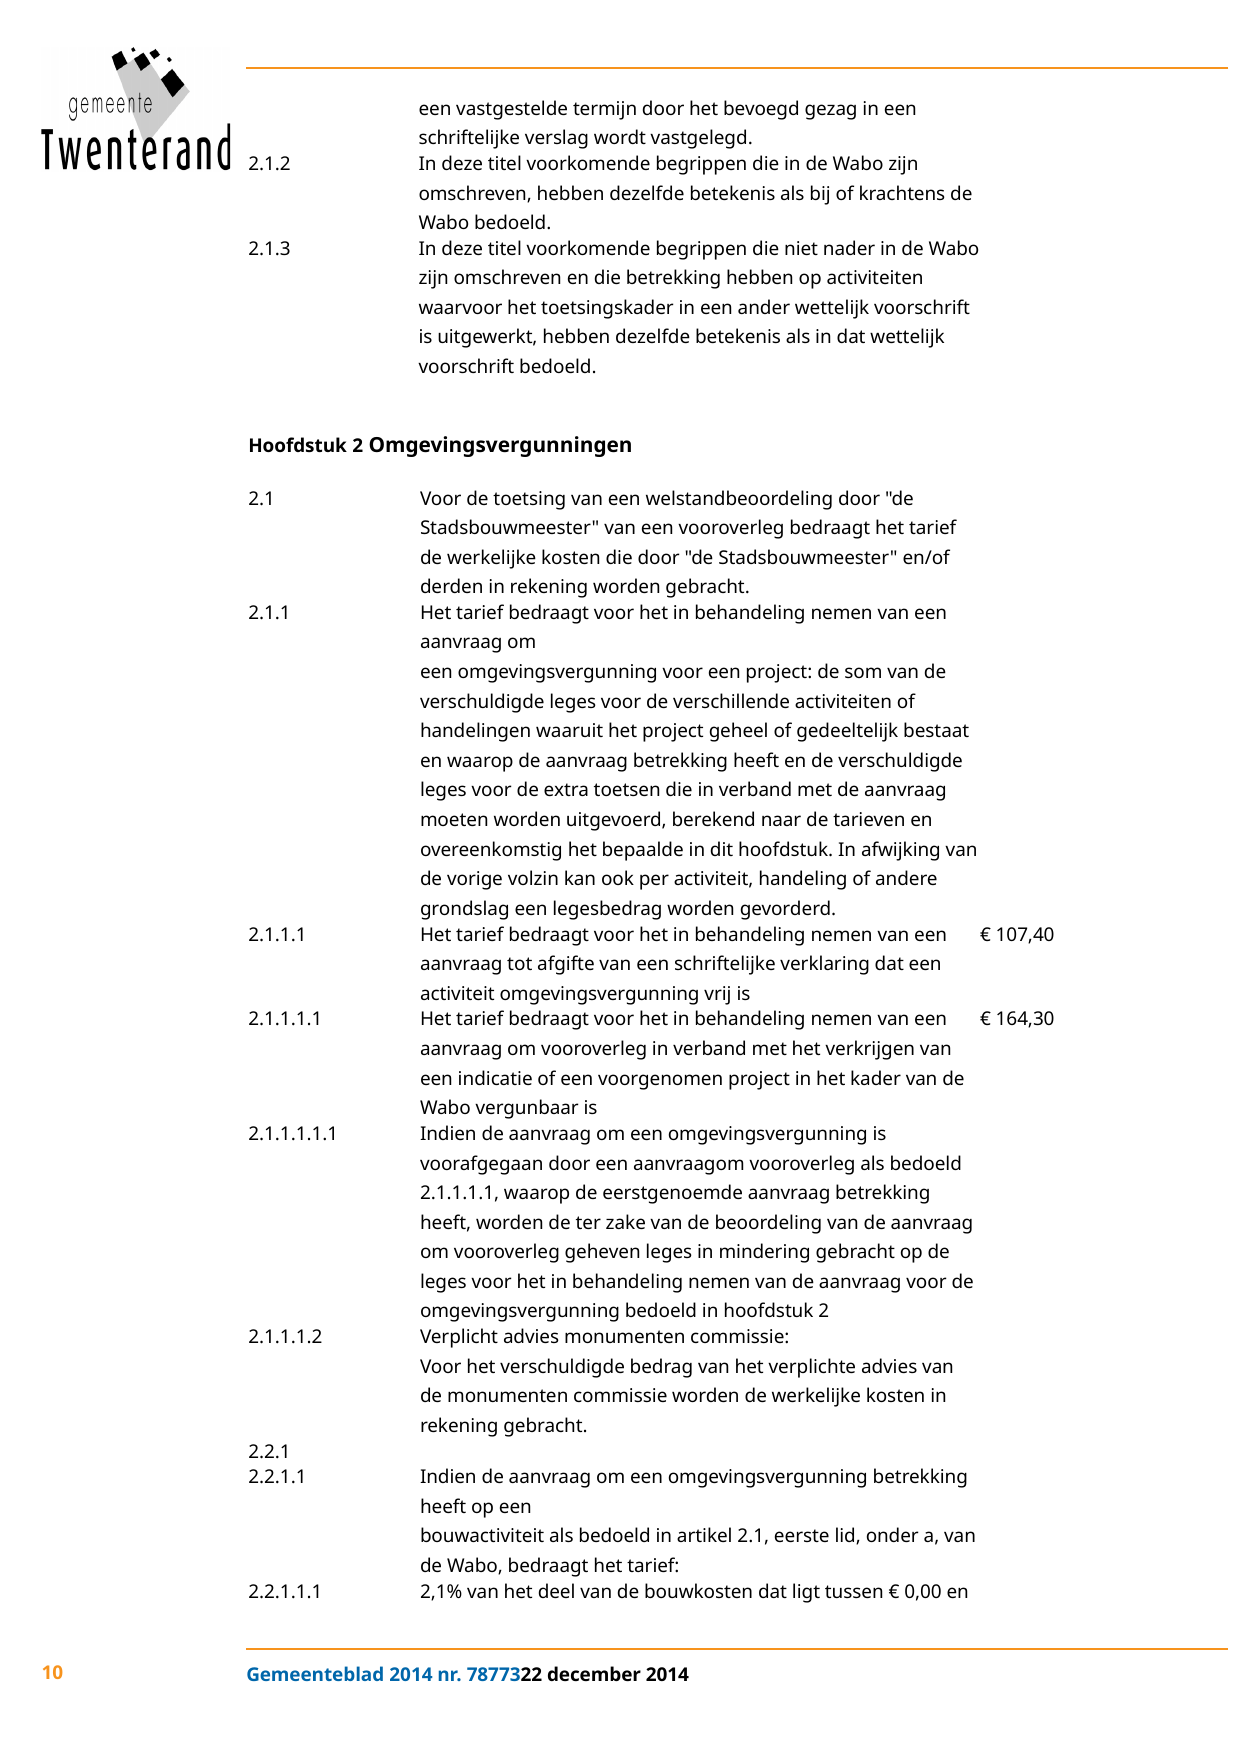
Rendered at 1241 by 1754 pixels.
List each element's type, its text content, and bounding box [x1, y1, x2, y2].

table_cell 2.2.1 [248, 1438, 420, 1463]
table_header [980, 485, 1152, 599]
table_cell [248, 95, 418, 150]
table_cell € 164,30 [980, 1006, 1152, 1120]
table_cell Indien de aanvraag om een omgevingsvergunning is voorafgegaan door een aanvraagom vooroverleg als bedoeld 2.1.1.1.1, waarop de eerstgenoemde aanvraag betrekking heeft, worden de ter zake van de beoordeling van de aanvraag om vooroverleg geheven leges in mindering gebracht op de leges voor het in behandeling nemen van de aanvraag voor de omgevingsvergunning bedoeld in hoofdstuk 2 [420, 1120, 980, 1323]
table_cell 2.2.1.1.1 [248, 1578, 420, 1604]
table_cell 2.1.1.1.1 [248, 1006, 420, 1120]
table_cell [420, 1438, 980, 1463]
table_cell 2.1.2 [248, 150, 418, 235]
table_cell 2.1.3 [248, 235, 418, 379]
table_cell Het tarief bedraagt voor het in behandeling nemen van een aanvraag tot afgifte van een schriftelijke verklaring dat een activiteit omgevingsvergunning vrij is [420, 921, 980, 1006]
table_cell In deze titel voorkomende begrippen die niet nader in de Wabo zijn omschreven en die betrekking hebben op activiteiten waarvoor het toetsingskader in een ander wettelijk voorschrift is uitgewerkt, hebben dezelfde betekenis als in dat wettelijk voorschrift bedoeld. [418, 235, 981, 379]
table_cell [981, 235, 1152, 379]
table_cell Indien de aanvraag om een omgevingsvergunning betrekking heeft op een bouwactiviteit als bedoeld in artikel 2.1, eerste lid, onder a, van de Wabo, bedraagt het tarief: [420, 1464, 980, 1578]
table_cell Verplicht advies monumenten commissie: Voor het verschuldigde bedrag van het verplichte advies van de monumenten commissie worden de werkelijke kosten in rekening gebracht. [420, 1323, 980, 1438]
table_header Voor de toetsing van een welstandbeoordeling door "de Stadsbouwmeester" van een vooroverleg bedraagt het tarief de werkelijke kosten die door "de Stadsbouwmeester" en/of derden in rekening worden gebracht. [420, 485, 980, 599]
table_cell € 107,40 [980, 921, 1152, 1006]
table_cell een vastgestelde termijn door het bevoegd gezag in een schriftelijke verslag wordt vastgelegd. [418, 95, 981, 150]
table_cell [981, 150, 1152, 235]
table_cell [981, 95, 1152, 150]
table_cell 2.1.1.1 [248, 921, 420, 1006]
table_cell 2,1% van het deel van de bouwkosten dat ligt tussen € 0,00 en [420, 1578, 980, 1604]
table_cell [980, 1120, 1152, 1323]
table_cell 2.1.1.1.2 [248, 1323, 420, 1438]
table_cell 2.1.1.1.1.1 [248, 1120, 420, 1323]
table_cell [980, 599, 1152, 921]
table_cell [980, 1578, 1152, 1604]
table_cell 2.2.1.1 [248, 1464, 420, 1578]
table_header 2.1 [248, 485, 420, 599]
table_cell Het tarief bedraagt voor het in behandeling nemen van een aanvraag om een omgevingsvergunning voor een project: de som van de verschuldigde leges voor de verschillende activiteiten of handelingen waaruit het project geheel of gedeeltelijk bestaat en waarop de aanvraag betrekking heeft en de verschuldigde leges voor de extra toetsen die in verband met de aanvraag moeten worden uitgevoerd, berekend naar de tarieven en overeenkomstig het bepaalde in dit hoofdstuk. In afwijking van de vorige volzin kan ook per activiteit, handeling of andere grondslag een legesbedrag worden gevorderd. [420, 599, 980, 921]
table_cell Het tarief bedraagt voor het in behandeling nemen van een aanvraag om vooroverleg in verband met het verkrijgen van een indicatie of een voorgenomen project in het kader van de Wabo vergunbaar is [420, 1006, 980, 1120]
table_cell [980, 1464, 1152, 1578]
table_cell [980, 1323, 1152, 1438]
table_cell 2.1.1 [248, 599, 420, 921]
text Hoofdstuk 2 Omgevingsvergunningen [248, 431, 1152, 459]
picture [41, 47, 231, 172]
table_cell [980, 1438, 1152, 1463]
table_cell In deze titel voorkomende begrippen die in de Wabo zijn omschreven, hebben dezelfde betekenis als bij of krachtens de Wabo bedoeld. [418, 150, 981, 235]
